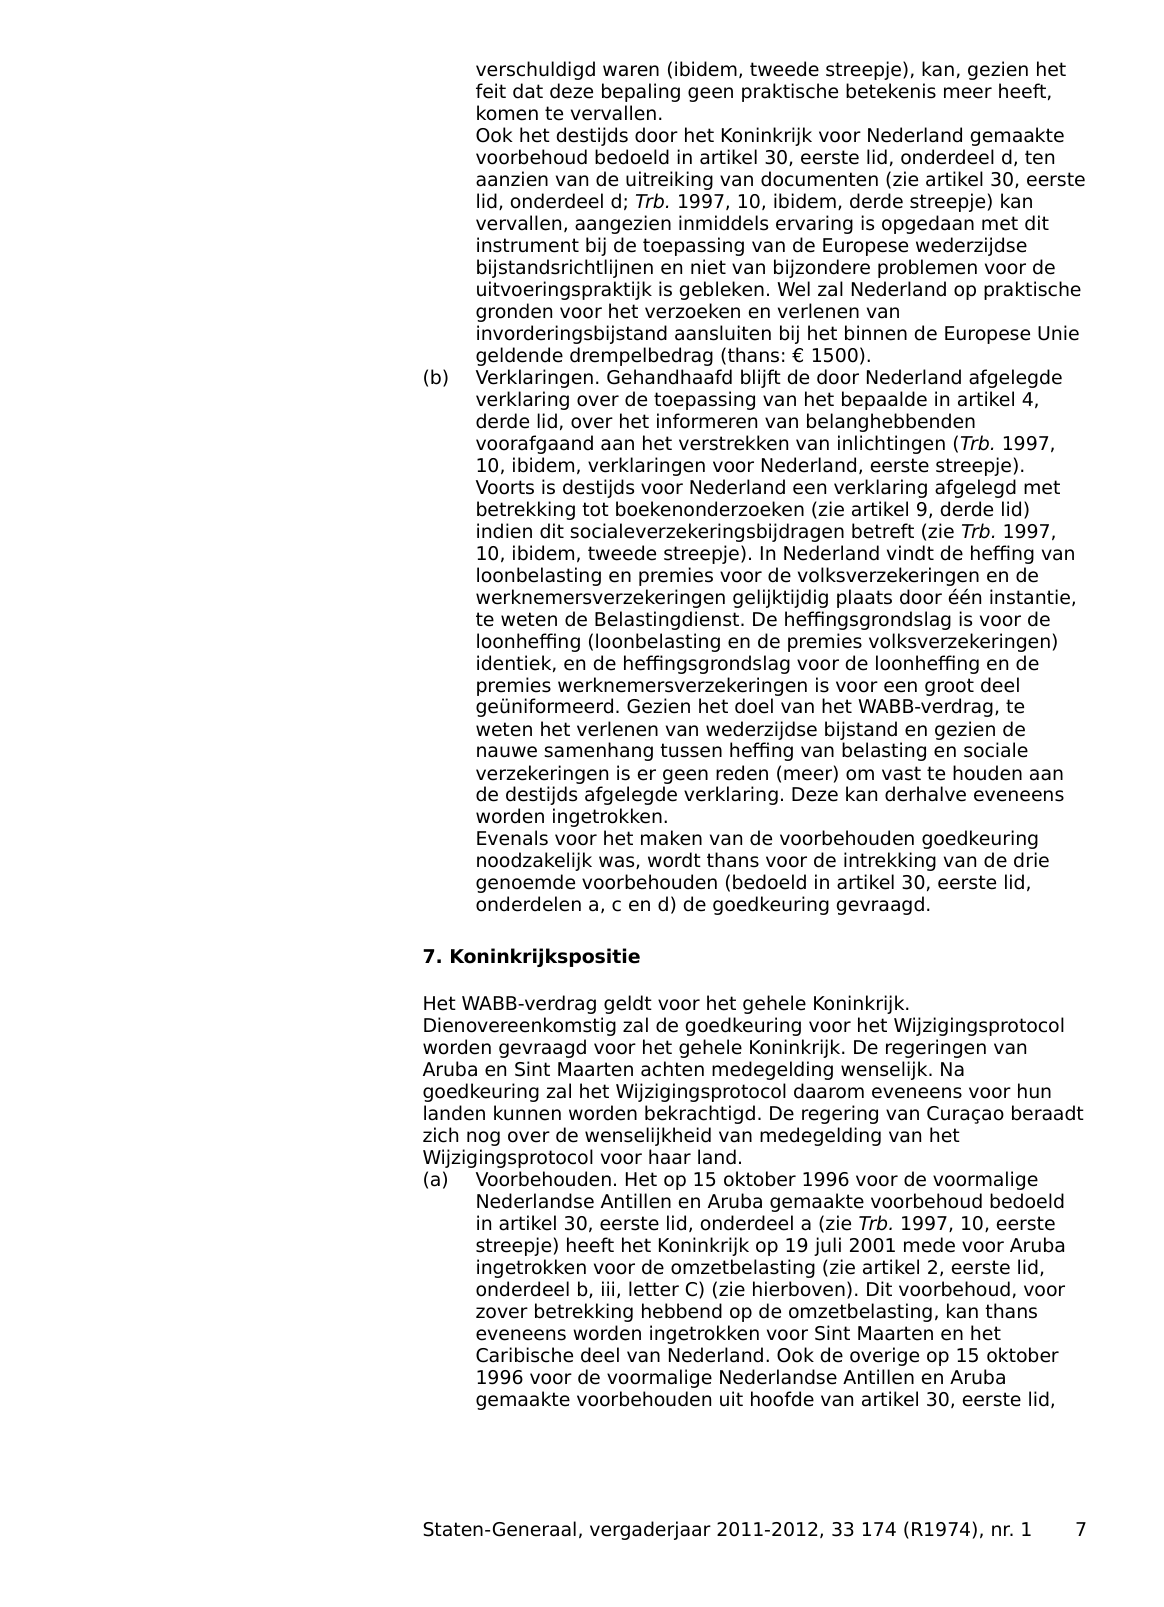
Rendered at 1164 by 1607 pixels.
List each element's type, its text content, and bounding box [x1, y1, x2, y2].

text (a) Voorbehouden. Het op 15 oktober 1996 voor de voormalige Nederlandse Antillen en Aruba gemaakte voorbehoud bedoeld in artikel 30, eerste lid, onderdeel a (zie Trb. 1997, 10, eerste streepje) heeft het Koninkrijk op 19 juli 2001 mede voor Aruba ingetrokken voor de omzetbelasting (zie artikel 2, eerste lid, onderdeel b, iii, letter C) (zie hierboven). Dit voorbehoud, voor zover betrekking hebbend op de omzetbelasting, kan thans eveneens worden ingetrokken voor Sint Maarten en het Caribische deel van Nederland. Ook de overige op 15 oktober 1996 voor de voormalige Nederlandse Antillen en Aruba gemaakte voorbehouden uit hoofde van artikel 30, eerste lid, [422, 1169, 1087, 1411]
text Evenals voor het maken van de voorbehouden goedkeuring noodzakelijk was, wordt thans voor de intrekking van de drie genoemde voorbehouden (bedoeld in artikel 30, eerste lid, onderdelen a, c en d) de goedkeuring gevraagd. [475, 828, 1087, 916]
subtitle 7. Koninkrijkspositie [422, 946, 1087, 968]
text verschuldigd waren (ibidem, tweede streepje), kan, gezien het feit dat deze bepaling geen praktische betekenis meer heeft, komen te vervallen. [475, 59, 1087, 125]
text Voorts is destijds voor Nederland een verklaring afgelegd met betrekking tot boekenonderzoeken (zie artikel 9, derde lid) indien dit socialeverzekeringsbijdragen betreft (zie Trb. 1997, 10, ibidem, tweede streepje). In Nederland vindt de heffing van loonbelasting en premies voor de volksverzekeringen en de werknemersverzekeringen gelijktijdig plaats door één instantie, te weten de Belastingdienst. De heffingsgrondslag is voor de loonheffing (loonbelasting en de premies volksverzekeringen) identiek, en de heffingsgrondslag voor de loonheffing en de premies werknemersverzekeringen is voor een groot deel geüniformeerd. Gezien het doel van het WABB-verdrag, te weten het verlenen van wederzijdse bijstand en gezien de nauwe samenhang tussen heffing van belasting en sociale verzekeringen is er geen reden (meer) om vast te houden aan de destijds afgelegde verklaring. Deze kan derhalve eveneens worden ingetrokken. [475, 477, 1087, 828]
text Het WABB-verdrag geldt voor het gehele Koninkrijk. Dienovereenkomstig zal de goedkeuring voor het Wijzigingsprotocol worden gevraagd voor het gehele Koninkrijk. De regeringen van Aruba en Sint Maarten achten medegelding wenselijk. Na goedkeuring zal het Wijzigingsprotocol daarom eveneens voor hun landen kunnen worden bekrachtigd. De regering van Curaçao beraadt zich nog over de wenselijkheid van medegelding van het Wijzigingsprotocol voor haar land. [422, 993, 1087, 1169]
text (b) Verklaringen. Gehandhaafd blijft de door Nederland afgelegde verklaring over de toepassing van het bepaalde in artikel 4, derde lid, over het informeren van belanghebbenden voorafgaand aan het verstrekken van inlichtingen (Trb. 1997, 10, ibidem, verklaringen voor Nederland, eerste streepje). [422, 367, 1087, 477]
text Ook het destijds door het Koninkrijk voor Nederland gemaakte voorbehoud bedoeld in artikel 30, eerste lid, onderdeel d, ten aanzien van de uitreiking van documenten (zie artikel 30, eerste lid, onderdeel d; Trb. 1997, 10, ibidem, derde streepje) kan vervallen, aangezien inmiddels ervaring is opgedaan met dit instrument bij de toepassing van de Europese wederzijdse bijstandsrichtlijnen en niet van bijzondere problemen voor de uitvoeringspraktijk is gebleken. Wel zal Nederland op praktische gronden voor het verzoeken en verlenen van invorderingsbijstand aansluiten bij het binnen de Europese Unie geldende drempelbedrag (thans: € 1500). [475, 125, 1087, 367]
